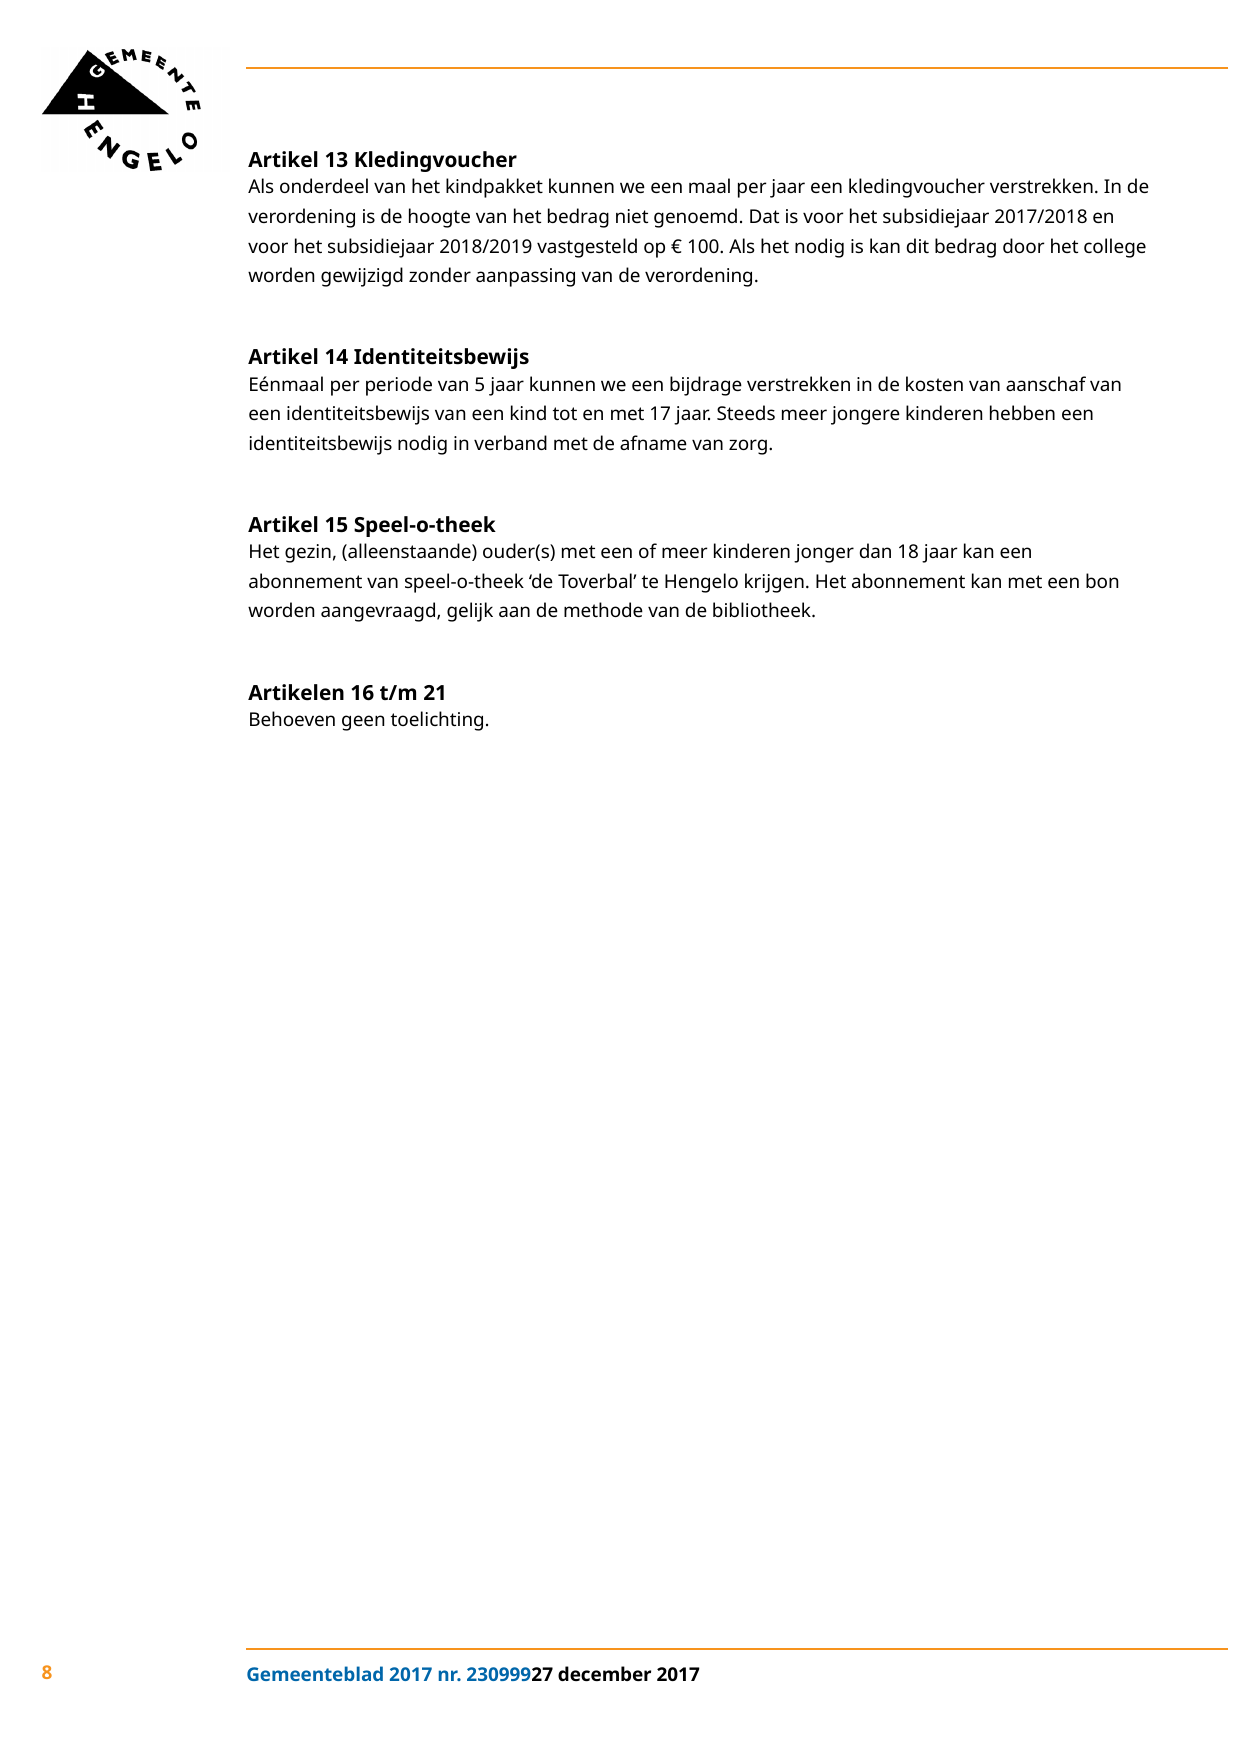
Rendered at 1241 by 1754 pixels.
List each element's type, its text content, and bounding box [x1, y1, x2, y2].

text Als onderdeel van het kindpakket kunnen we een maal per jaar een kledingvoucher verstrekken. In de verordening is de hoogte van het bedrag niet genoemd. Dat is voor het subsidiejaar 2017/2018 en voor het subsidiejaar 2018/2019 vastgesteld op € 100. Als het nodig is kan dit bedrag door het college worden gewijzigd zonder aanpassing van de verordening. [248, 174, 1152, 288]
text Artikelen 16 t/m 21 [248, 678, 1152, 706]
text Artikel 13 Kledingvoucher [248, 145, 1152, 174]
text Artikel 14 Identiteitsbewijs [248, 342, 1152, 371]
text Het gezin, (alleenstaande) ouder(s) met een of meer kinderen jonger dan 18 jaar kan een abonnement van speel-o-theek ‘de Toverbal’ te Hengelo krijgen. Het abonnement kan met een bon worden aangevraagd, gelijk aan de methode van de bibliotheek. [248, 538, 1152, 623]
text Behoeven geen toelichting. [248, 706, 1152, 732]
picture [41, 47, 231, 172]
text Artikel 15 Speel-o-theek [248, 510, 1152, 538]
text Eénmaal per periode van 5 jaar kunnen we een bijdrage verstrekken in de kosten van aanschaf van een identiteitsbewijs van een kind tot en met 17 jaar. Steeds meer jongere kinderen hebben een identiteitsbewijs nodig in verband met de afname van zorg. [248, 371, 1152, 456]
